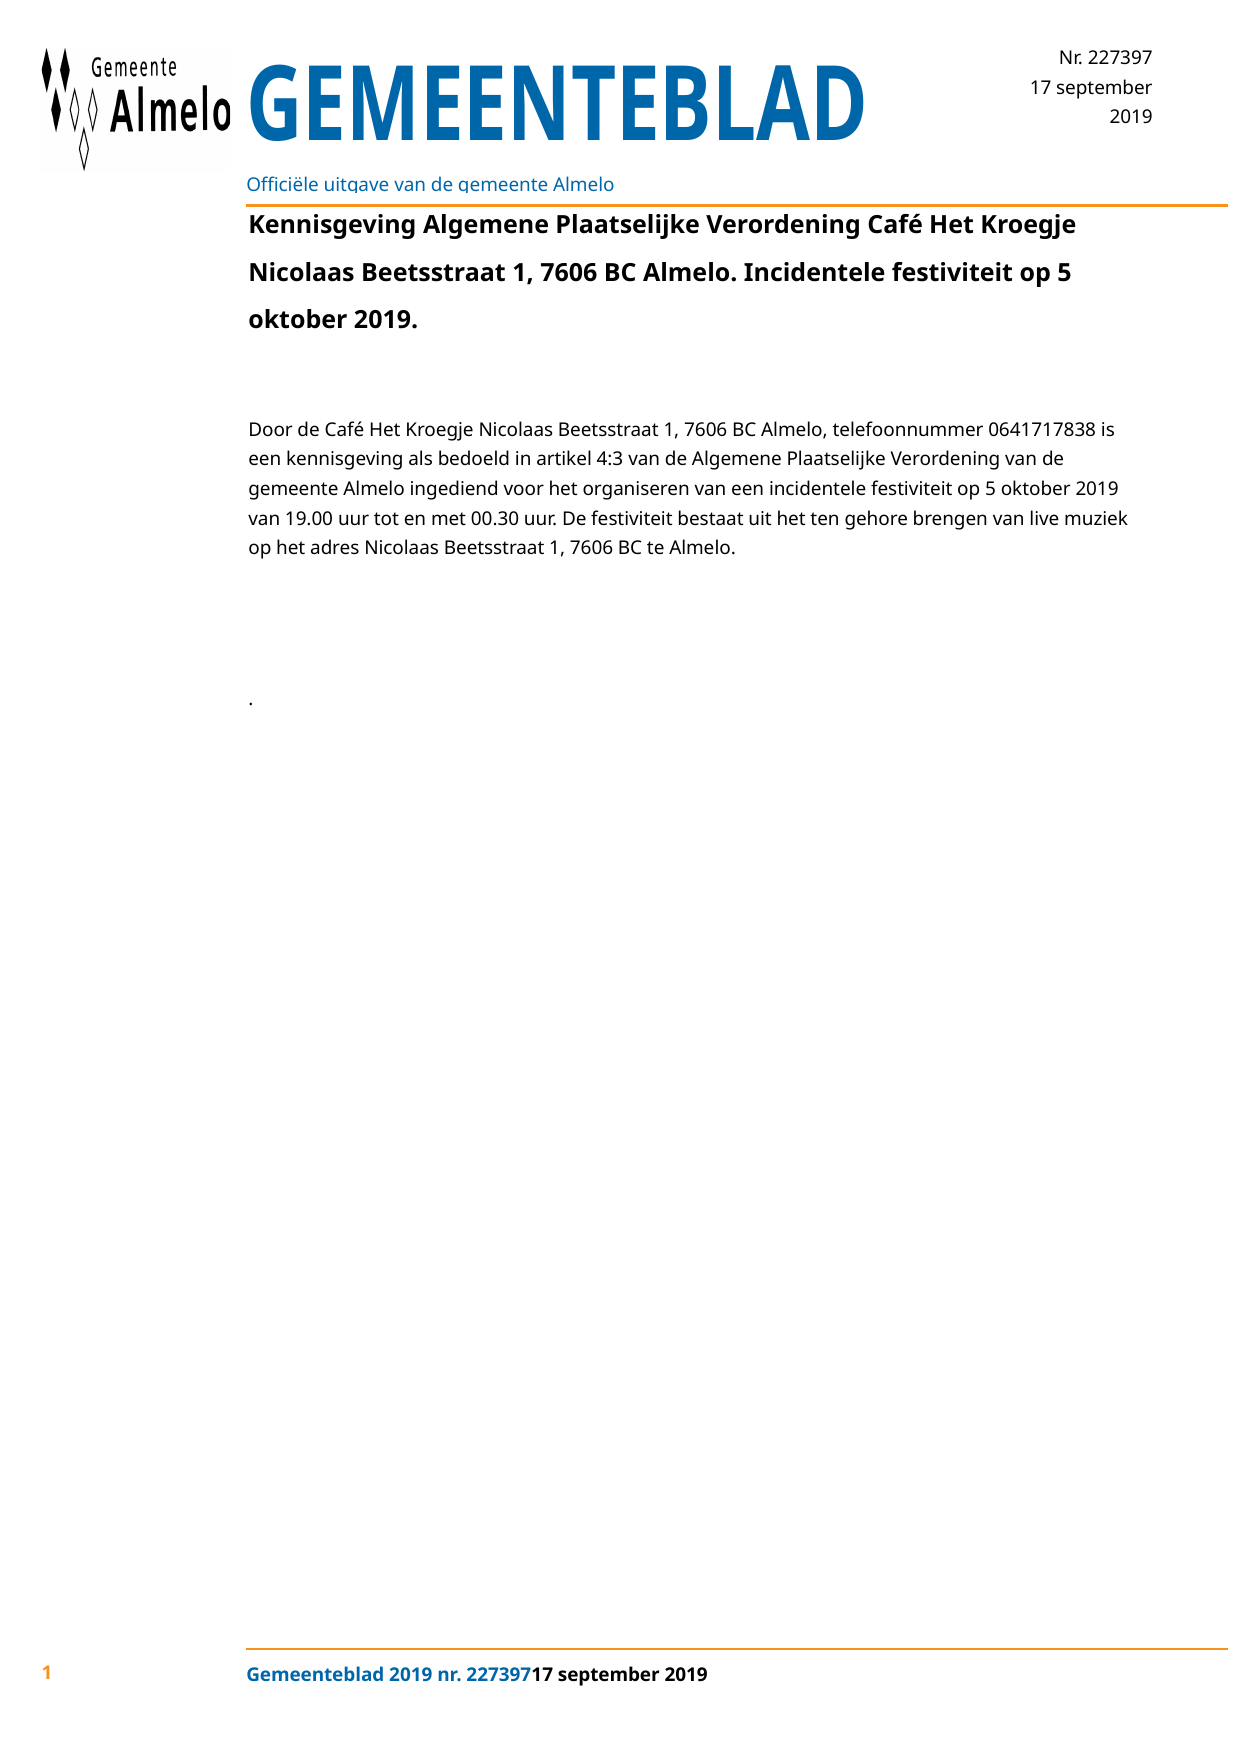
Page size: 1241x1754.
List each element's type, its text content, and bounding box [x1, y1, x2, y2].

text Door de Café Het Kroegje Nicolaas Beetsstraat 1, 7606 BC Almelo, telefoonnummer 0641717838 is een kennisgeving als bedoeld in artikel 4:3 van de Algemene Plaatselijke Verordening van de gemeente Almelo ingediend voor het organiseren van een incidentele festiviteit op 5 oktober 2019 van 19.00 uur tot en met 00.30 uur. De festiviteit bestaat uit het ten gehore brengen van live muziek op het adres Nicolaas Beetsstraat 1, 7606 BC te Almelo. [248, 416, 1152, 560]
text . [248, 686, 1152, 711]
text Kennisgeving Algemene Plaatselijke Verordening Café Het Kroegje Nicolaas Beetsstraat 1, 7606 BC Almelo. Incidentele festiviteit op 5 oktober 2019. [248, 207, 1152, 336]
picture [41, 47, 231, 172]
